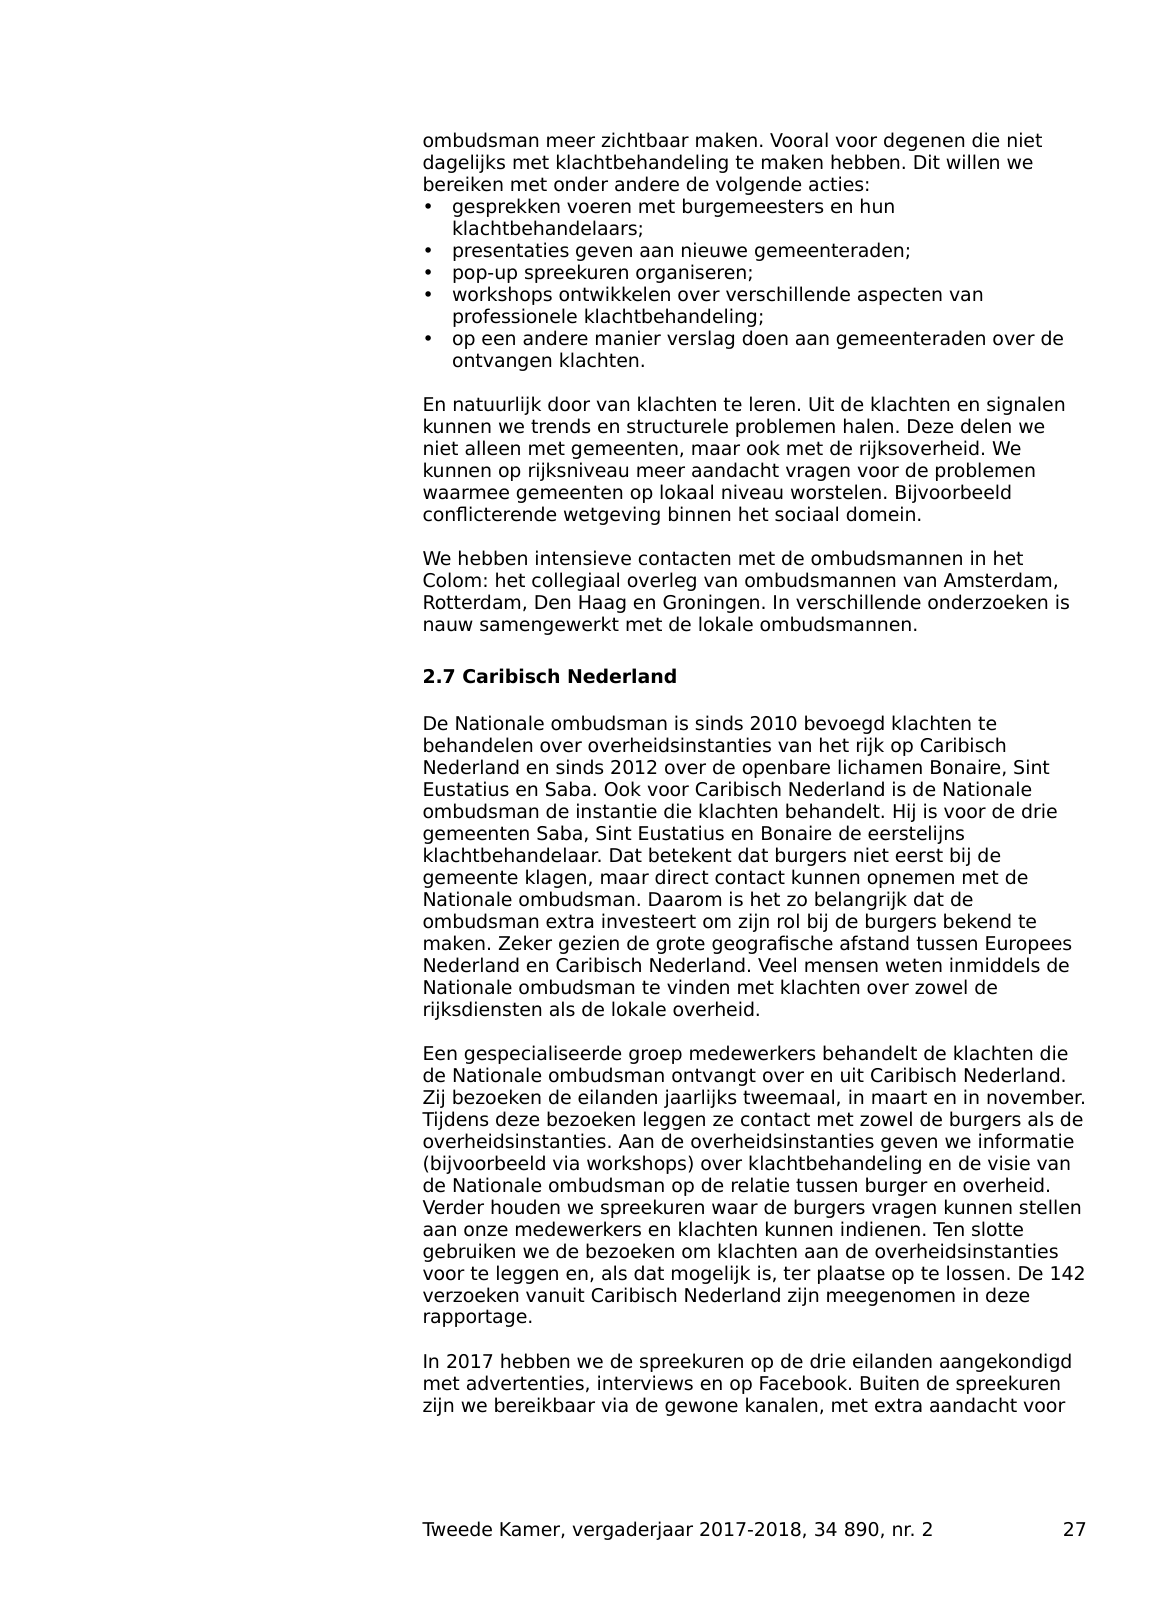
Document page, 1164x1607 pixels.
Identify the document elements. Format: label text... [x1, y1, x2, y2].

text En natuurlijk door van klachten te leren. Uit de klachten en signalen kunnen we trends en structurele problemen halen. Deze delen we niet alleen met gemeenten, maar ook met de rijksoverheid. We kunnen op rijksniveau meer aandacht vragen voor de problemen waarmee gemeenten op lokaal niveau worstelen. Bijvoorbeeld conflicterende wetgeving binnen het sociaal domein. [422, 394, 1087, 526]
text • workshops ontwikkelen over verschillende aspecten van professionele klachtbehandeling; [422, 284, 1087, 328]
text • op een andere manier verslag doen aan gemeenteraden over de ontvangen klachten. [422, 328, 1087, 372]
text We hebben intensieve contacten met de ombudsmannen in het Colom: het collegiaal overleg van ombudsmannen van Amsterdam, Rotterdam, Den Haag en Groningen. In verschillende onderzoeken is nauw samengewerkt met de lokale ombudsmannen. [422, 548, 1087, 636]
text • presentaties geven aan nieuwe gemeenteraden; [422, 240, 1087, 262]
text • pop-up spreekuren organiseren; [422, 262, 1087, 284]
text De Nationale ombudsman is sinds 2010 bevoegd klachten te behandelen over overheidsinstanties van het rijk op Caribisch Nederland en sinds 2012 over de openbare lichamen Bonaire, Sint Eustatius en Saba. Ook voor Caribisch Nederland is de Nationale ombudsman de instantie die klachten behandelt. Hij is voor de drie gemeenten Saba, Sint Eustatius en Bonaire de eerstelijns klachtbehandelaar. Dat betekent dat burgers niet eerst bij de gemeente klagen, maar direct contact kunnen opnemen met de Nationale ombudsman. Daarom is het zo belangrijk dat de ombudsman extra investeert om zijn rol bij de burgers bekend te maken. Zeker gezien de grote geografische afstand tussen Europees Nederland en Caribisch Nederland. Veel mensen weten inmiddels de Nationale ombudsman te vinden met klachten over zowel de rijksdiensten als de lokale overheid. [422, 713, 1087, 1021]
text ombudsman meer zichtbaar maken. Vooral voor degenen die niet dagelijks met klachtbehandeling te maken hebben. Dit willen we bereiken met onder andere de volgende acties: [422, 130, 1087, 196]
text In 2017 hebben we de spreekuren op de drie eilanden aangekondigd met advertenties, interviews en op Facebook. Buiten de spreekuren zijn we bereikbaar via de gewone kanalen, met extra aandacht voor [422, 1351, 1087, 1417]
text Een gespecialiseerde groep medewerkers behandelt de klachten die de Nationale ombudsman ontvangt over en uit Caribisch Nederland. Zij bezoeken de eilanden jaarlijks tweemaal, in maart en in november. Tijdens deze bezoeken leggen ze contact met zowel de burgers als de overheidsinstanties. Aan de overheidsinstanties geven we informatie (bijvoorbeeld via workshops) over klachtbehandeling en de visie van de Nationale ombudsman op de relatie tussen burger en overheid. Verder houden we spreekuren waar de burgers vragen kunnen stellen aan onze medewerkers en klachten kunnen indienen. Ten slotte gebruiken we de bezoeken om klachten aan de overheidsinstanties voor te leggen en, als dat mogelijk is, ter plaatse op te lossen. De 142 verzoeken vanuit Caribisch Nederland zijn meegenomen in deze rapportage. [422, 1043, 1087, 1328]
text • gesprekken voeren met burgemeesters en hun klachtbehandelaars; [422, 196, 1087, 240]
subtitle 2.7 Caribisch Nederland [422, 666, 1087, 688]
